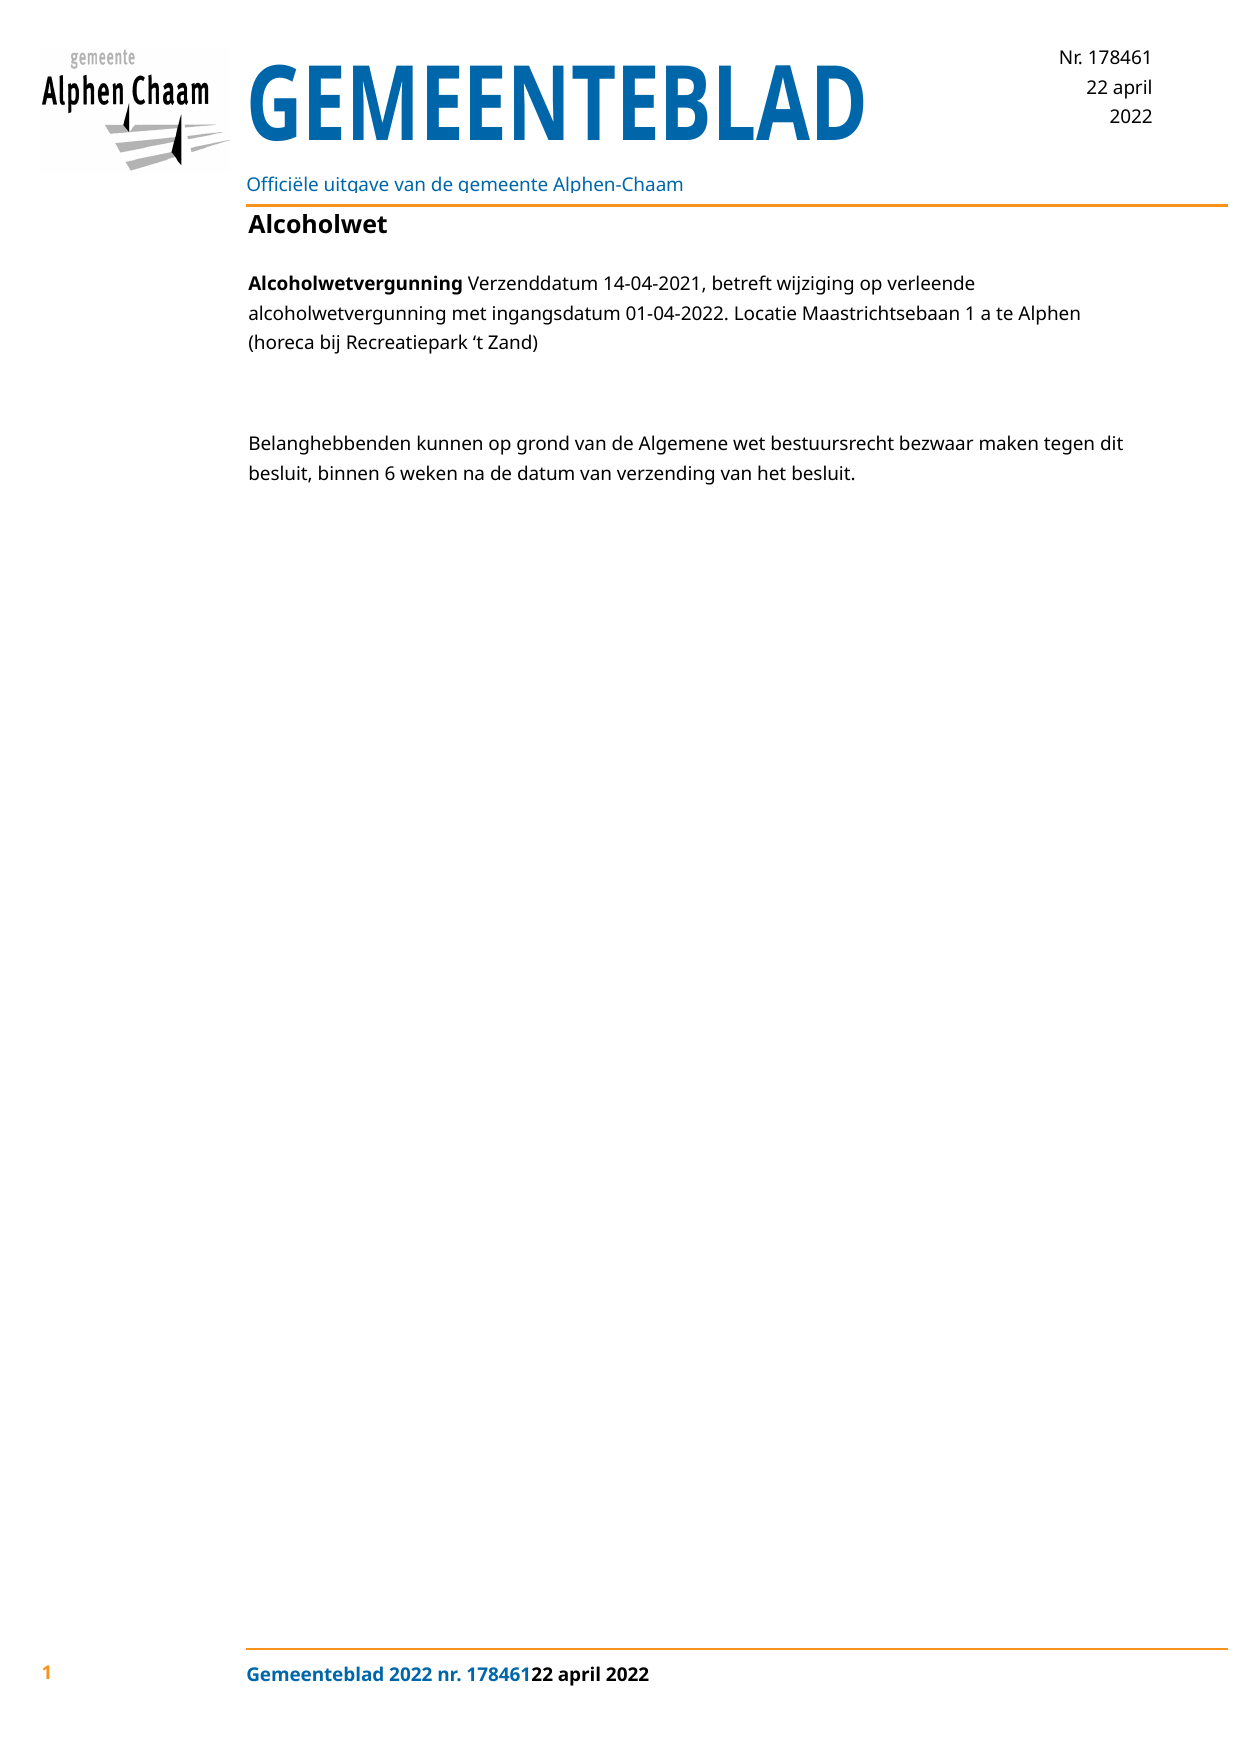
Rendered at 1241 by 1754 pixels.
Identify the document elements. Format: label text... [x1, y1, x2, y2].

text Alcoholwetvergunning Verzenddatum 14-04-2021, betreft wijziging op verleende alcoholwetvergunning met ingangsdatum 01-04-2022. Locatie Maastrichtsebaan 1 a te Alphen (horeca bij Recreatiepark ‘t Zand) [248, 270, 1152, 355]
picture [41, 47, 231, 172]
text Alcoholwet [248, 207, 1152, 241]
text Belanghebbenden kunnen op grond van de Algemene wet bestuursrecht bezwaar maken tegen dit besluit, binnen 6 weken na de datum van verzending van het besluit. [248, 430, 1152, 486]
